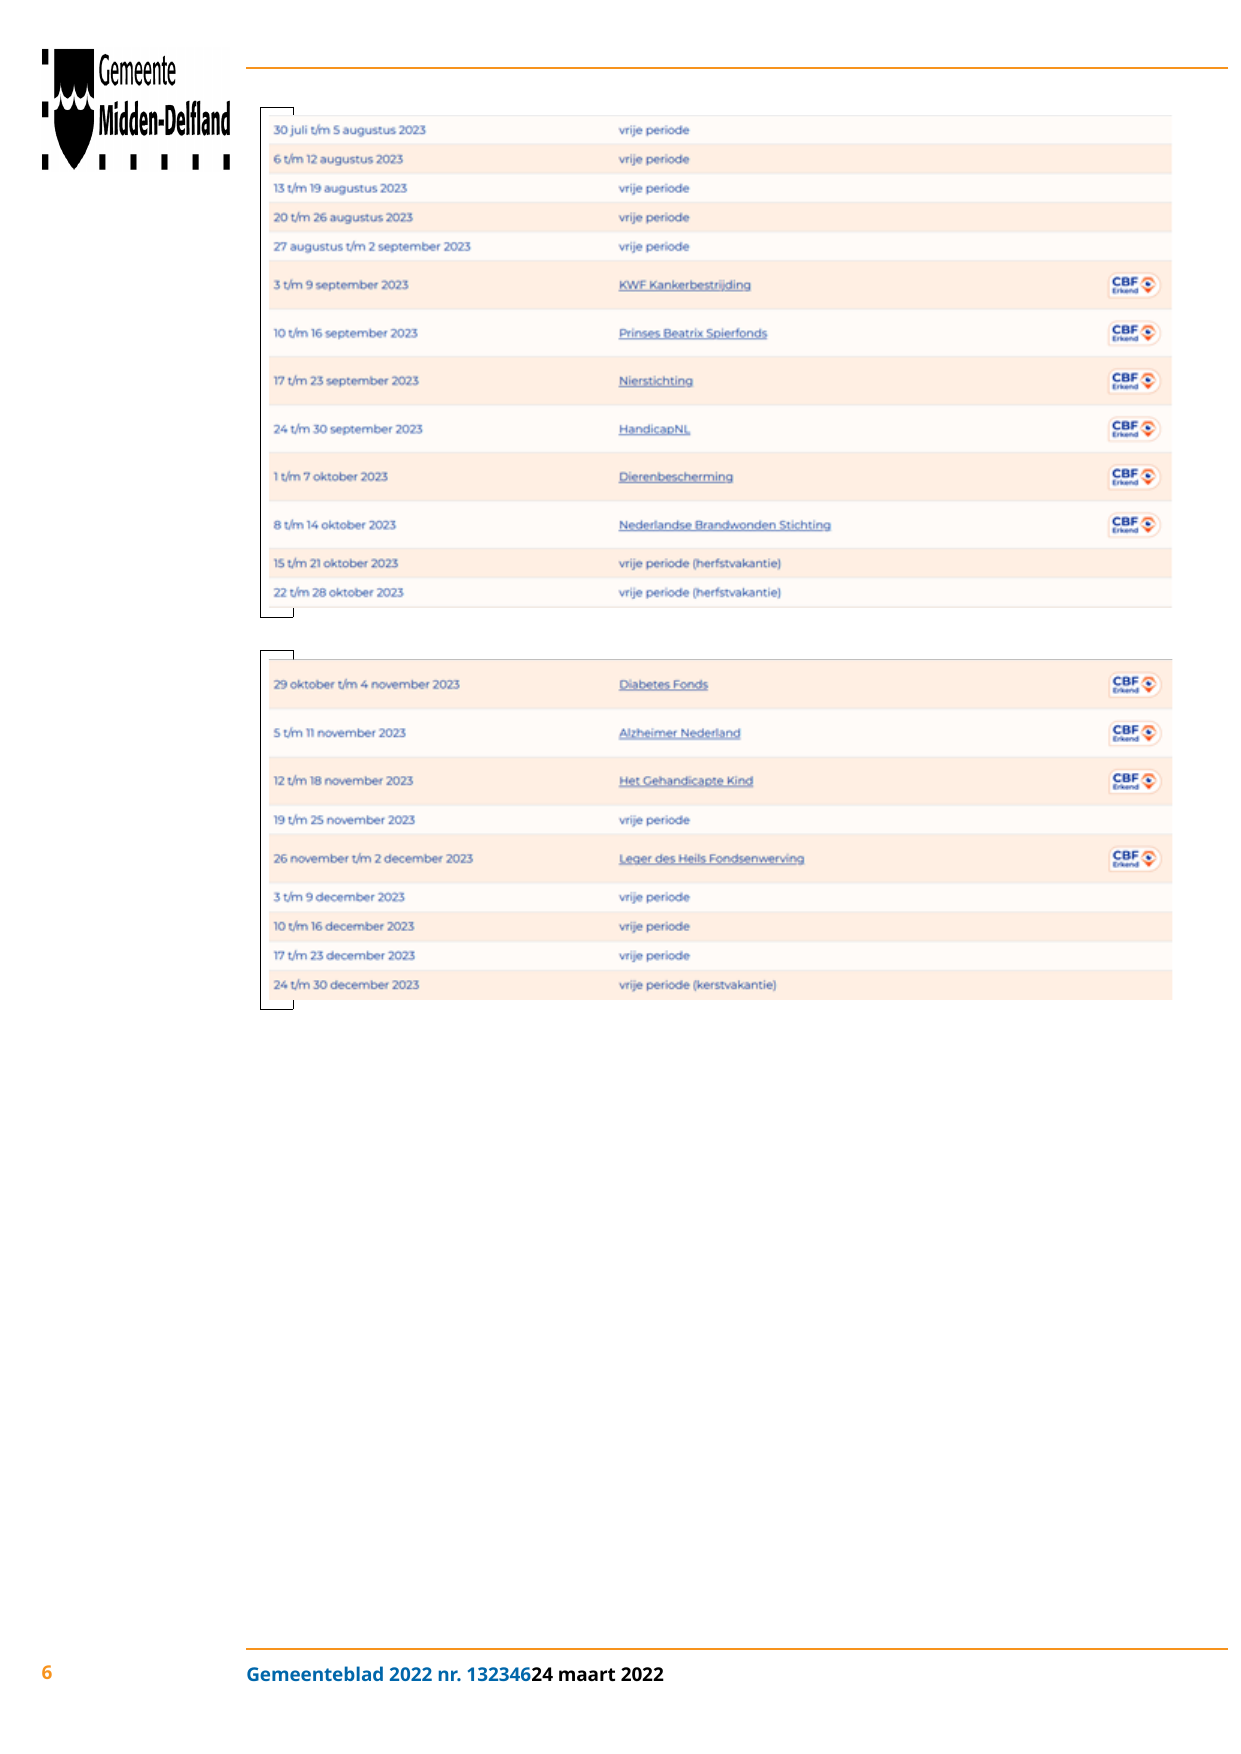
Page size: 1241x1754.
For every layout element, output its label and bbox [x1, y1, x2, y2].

picture [41, 47, 231, 172]
picture [268, 658, 1173, 1000]
picture [268, 115, 1173, 608]
